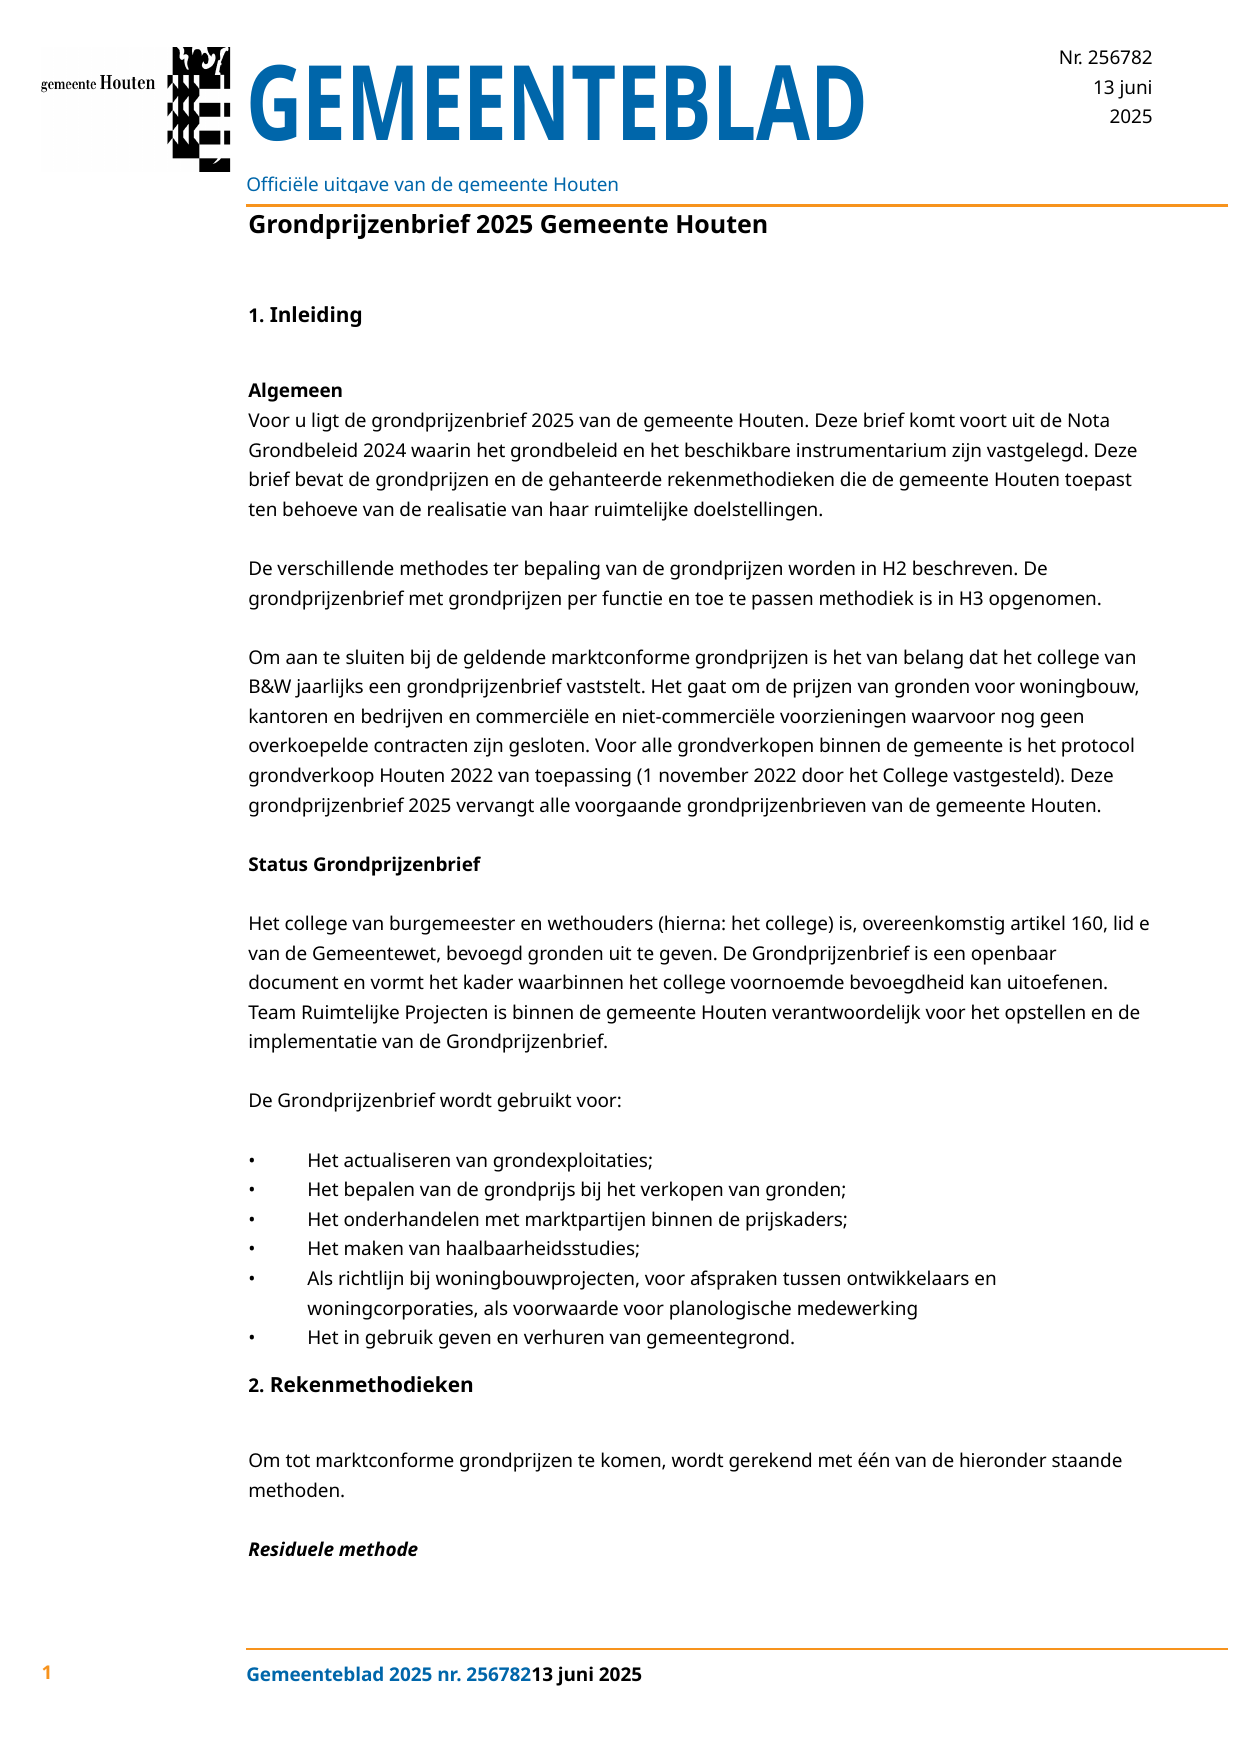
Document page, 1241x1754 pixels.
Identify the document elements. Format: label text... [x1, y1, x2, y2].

text Algemeen [248, 378, 1152, 403]
text Status Grondprijzenbrief [248, 851, 1152, 877]
picture [41, 47, 231, 172]
list Het bepalen van de grondprijs bij het verkopen van gronden; [248, 1176, 1152, 1202]
text De verschillende methodes ter bepaling van de grondprijzen worden in H2 beschreven. De grondprijzenbrief met grondprijzen per functie en toe te passen methodiek is in H3 opgenomen. [248, 555, 1152, 610]
text Residuele methode [248, 1536, 1152, 1562]
list Het in gebruik geven en verhuren van gemeentegrond. [248, 1324, 1152, 1350]
text Voor u ligt de grondprijzenbrief 2025 van de gemeente Houten. Deze brief komt voort uit de Nota Grondbeleid 2024 waarin het grondbeleid en het beschikbare instrumentarium zijn vastgelegd. Deze brief bevat de grondprijzen en de gehanteerde rekenmethodieken die de gemeente Houten toepast ten behoeve van de realisatie van haar ruimtelijke doelstellingen. [248, 407, 1152, 522]
text 2. Rekenmethodieken [248, 1370, 1152, 1398]
text Het college van burgemeester en wethouders (hierna: het college) is, overeenkomstig artikel 160, lid e van de Gemeentewet, bevoegd gronden uit te geven. De Grondprijzenbrief is een openbaar document en vormt het kader waarbinnen het college voornoemde bevoegdheid kan uitoefenen. Team Ruimtelijke Projecten is binnen de gemeente Houten verantwoordelijk voor het opstellen en de implementatie van de Grondprijzenbrief. [248, 910, 1152, 1054]
list Als richtlijn bij woningbouwprojecten, voor afspraken tussen ontwikkelaars en woningcorporaties, als voorwaarde voor planologische medewerking [248, 1265, 1152, 1320]
text Grondprijzenbrief 2025 Gemeente Houten [248, 207, 1152, 241]
text 1. Inleiding [248, 300, 1152, 328]
text De Grondprijzenbrief wordt gebruikt voor: [248, 1088, 1152, 1113]
text Om aan te sluiten bij de geldende marktconforme grondprijzen is het van belang dat het college van B&W jaarlijks een grondprijzenbrief vaststelt. Het gaat om de prijzen van gronden voor woningbouw, kantoren en bedrijven en commerciële en niet-commerciële voorzieningen waarvoor nog geen overkoepelde contracten zijn gesloten. Voor alle grondverkopen binnen de gemeente is het protocol grondverkoop Houten 2022 van toepassing (1 november 2022 door het College vastgesteld). Deze grondprijzenbrief 2025 vervangt alle voorgaande grondprijzenbrieven van de gemeente Houten. [248, 644, 1152, 817]
list Het onderhandelen met marktpartijen binnen de prijskaders; [248, 1206, 1152, 1232]
list Het maken van haalbaarheidsstudies; [248, 1236, 1152, 1261]
list Het actualiseren van grondexploitaties; [248, 1147, 1152, 1172]
text Om tot marktconforme grondprijzen te komen, wordt gerekend met één van de hieronder staande methoden. [248, 1448, 1152, 1503]
